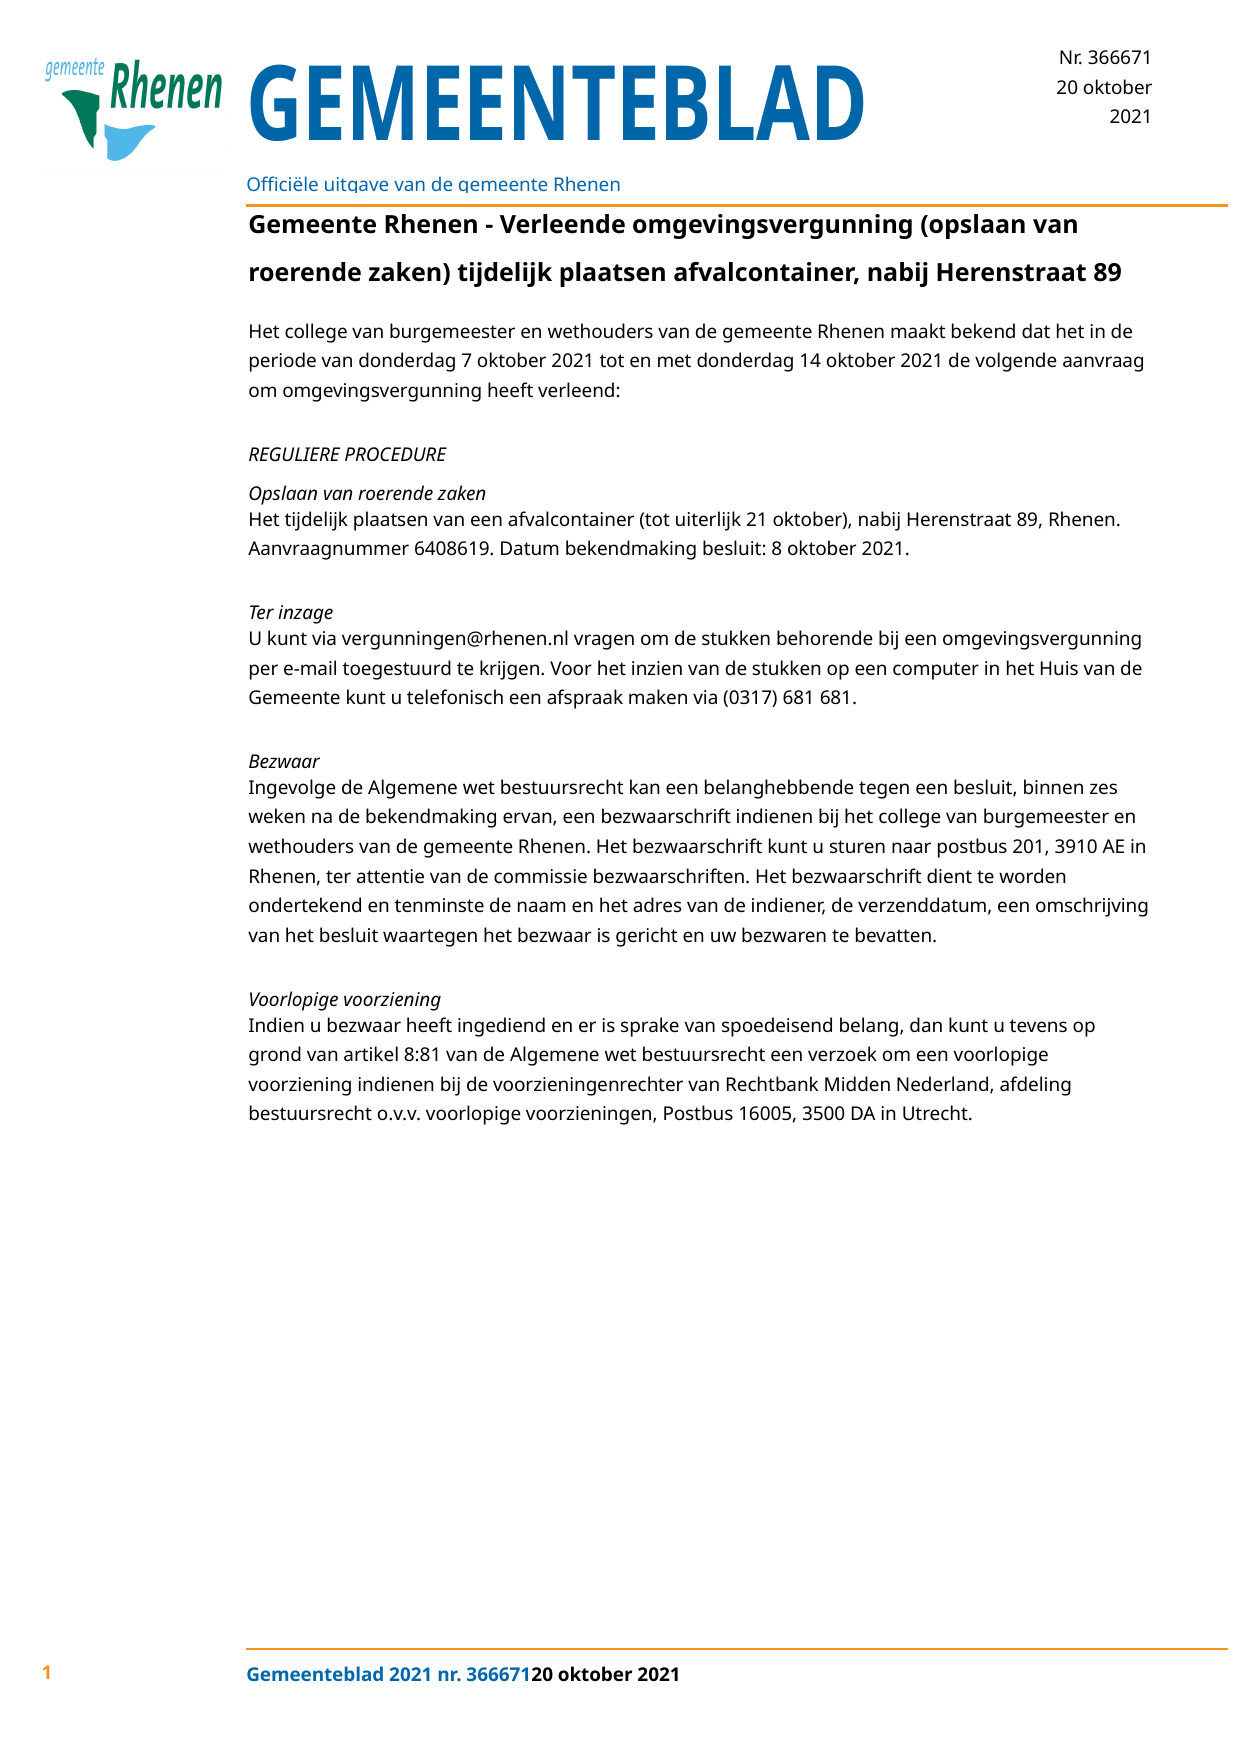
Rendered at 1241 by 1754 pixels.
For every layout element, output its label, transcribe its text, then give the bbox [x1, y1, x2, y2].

text Bezwaar [248, 748, 1152, 774]
text Het college van burgemeester en wethouders van de gemeente Rhenen maakt bekend dat het in de periode van donderdag 7 oktober 2021 tot en met donderdag 14 oktober 2021 de volgende aanvraag om omgevingsvergunning heeft verleend: [248, 318, 1152, 403]
text REGULIERE PROCEDURE [248, 441, 1152, 467]
text Opslaan van roerende zaken [248, 480, 1152, 506]
text Voorlopige voorziening [248, 986, 1152, 1012]
picture [41, 47, 231, 172]
text Gemeente Rhenen - Verleende omgevingsvergunning (opslaan van roerende zaken) tijdelijk plaatsen afvalcontainer, nabij Herenstraat 89 [248, 207, 1152, 288]
text Indien u bezwaar heeft ingediend en er is sprake van spoedeisend belang, dan kunt u tevens op grond van artikel 8:81 van de Algemene wet bestuursrecht een verzoek om een voorlopige voorziening indienen bij de voorzieningenrechter van Rechtbank Midden Nederland, afdeling bestuursrecht o.v.v. voorlopige voorzieningen, Postbus 16005, 3500 DA in Utrecht. [248, 1012, 1152, 1126]
text Ingevolge de Algemene wet bestuursrecht kan een belanghebbende tegen een besluit, binnen zes weken na de bekendmaking ervan, een bezwaarschrift indienen bij het college van burgemeester en wethouders van de gemeente Rhenen. Het bezwaarschrift kunt u sturen naar postbus 201, 3910 AE in Rhenen, ter attentie van de commissie bezwaarschriften. Het bezwaarschrift dient te worden ondertekend en tenminste de naam en het adres van de indiener, de verzenddatum, een omschrijving van het besluit waartegen het bezwaar is gericht en uw bezwaren te bevatten. [248, 774, 1152, 948]
text Het tijdelijk plaatsen van een afvalcontainer (tot uiterlijk 21 oktober), nabij Herenstraat 89, Rhenen. Aanvraagnummer 6408619. Datum bekendmaking besluit: 8 oktober 2021. [248, 506, 1152, 561]
text Ter inzage [248, 599, 1152, 625]
text U kunt via vergunningen@rhenen.nl vragen om de stukken behorende bij een omgevingsvergunning per e-mail toegestuurd te krijgen. Voor het inzien van de stukken op een computer in het Huis van de Gemeente kunt u telefonisch een afspraak maken via (0317) 681 681. [248, 625, 1152, 710]
